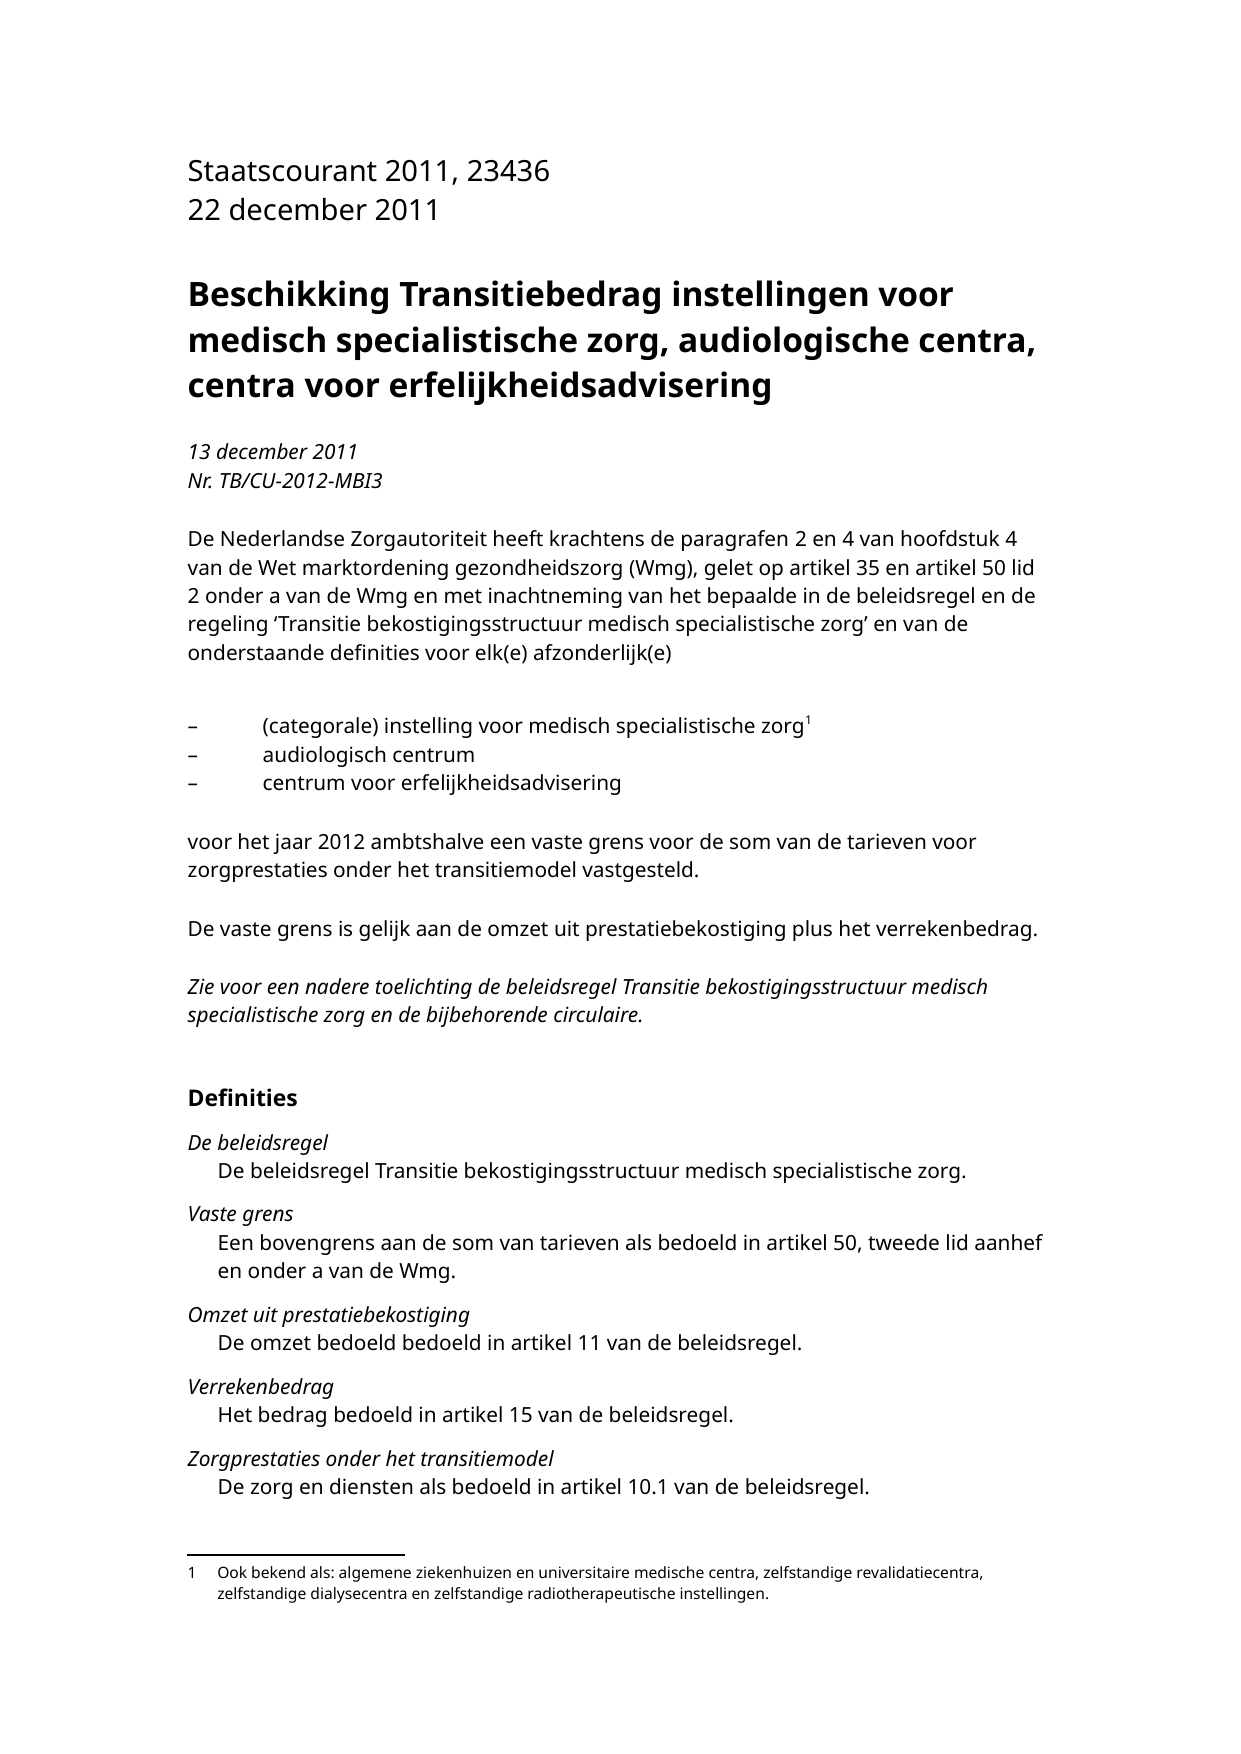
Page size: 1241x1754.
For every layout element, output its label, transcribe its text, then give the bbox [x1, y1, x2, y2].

text De omzet bedoeld bedoeld in artikel 11 van de beleidsregel. [217, 1328, 1053, 1357]
text Zorgprestaties onder het transitiemodel [187, 1444, 1053, 1472]
list Ook bekend als: algemene ziekenhuizen en universitaire medische centra, zelfstandige revalidatiecentra, zelfstandige dialysecentra en zelfstandige radiotherapeutische instellingen. [187, 1518, 1053, 1604]
text De beleidsregel Transitie bekostigingsstructuur medisch specialistische zorg. [217, 1156, 1053, 1184]
text De Nederlandse Zorgautoriteit heeft krachtens de paragrafen 2 en 4 van hoofdstuk 4 van de Wet marktordening gezondheidszorg (Wmg), gelet op artikel 35 en artikel 50 lid 2 onder a van de Wmg en met inachtneming van het bepaalde in de beleidsregel en de regeling ‘Transitie bekostigingsstructuur medisch specialistische zorg’ en van de onderstaande definities voor elk(e) afzonderlijk(e) [187, 524, 1053, 666]
text Staatscourant 2011, 23436 [187, 150, 1053, 190]
text De vaste grens is gelijk aan de omzet uit prestatiebekostiging plus het verrekenbedrag. [187, 914, 1053, 942]
text Verrekenbedrag [187, 1372, 1053, 1400]
list centrum voor erfelijkheidsadvisering [187, 768, 1053, 797]
text Omzet uit prestatiebekostiging [187, 1300, 1053, 1328]
subtitle Definities [187, 1081, 1053, 1113]
text 22 december 2011 [187, 190, 1053, 229]
text De beleidsregel [187, 1128, 1053, 1156]
subtitle Beschikking Transitiebedrag instellingen voor medisch specialistische zorg, audiologische centra, centra voor erfelijkheidsadvisering [187, 271, 1053, 407]
text Nr. TB/CU-2012-MBI3 [187, 466, 1053, 494]
text Het bedrag bedoeld in artikel 15 van de beleidsregel. [217, 1400, 1053, 1429]
text Een bovengrens aan de som van tarieven als bedoeld in artikel 50, tweede lid aanhef en onder a van de Wmg. [217, 1228, 1053, 1285]
text De zorg en diensten als bedoeld in artikel 10.1 van de beleidsregel. [217, 1472, 1053, 1501]
text 13 december 2011 [187, 437, 1053, 466]
text Vaste grens [187, 1199, 1053, 1228]
list audiologisch centrum [187, 740, 1053, 768]
text voor het jaar 2012 ambtshalve een vaste grens voor de som van de tarieven voor zorgprestaties onder het transitiemodel vastgesteld. [187, 827, 1053, 884]
text Zie voor een nadere toelichting de beleidsregel Transitie bekostigingsstructuur medisch specialistische zorg en de bijbehorende circulaire. [187, 972, 1053, 1029]
list (categorale) instelling voor medisch specialistische zorg [187, 711, 1053, 740]
